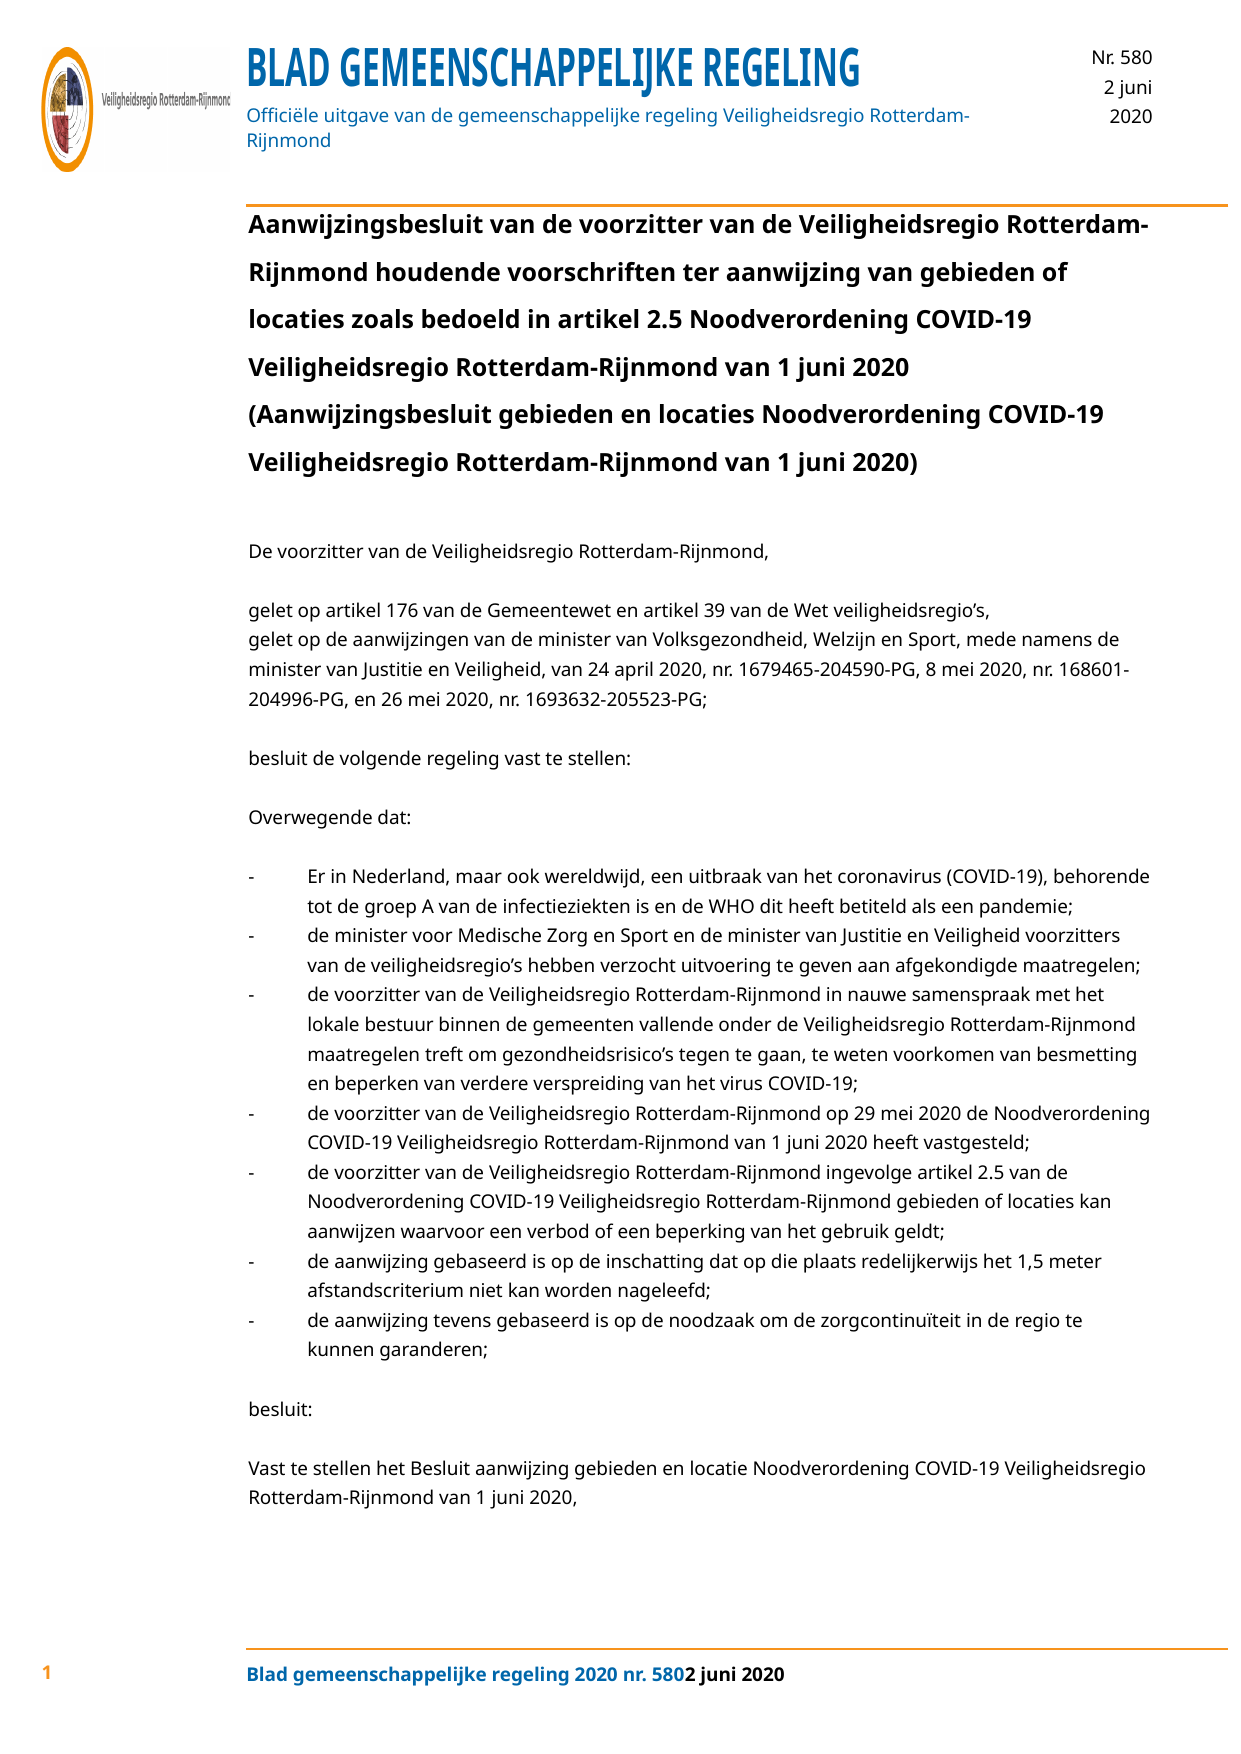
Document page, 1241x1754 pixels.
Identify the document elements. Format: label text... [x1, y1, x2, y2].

text Vast te stellen het Besluit aanwijzing gebieden en locatie Noodverordening COVID-19 Veiligheidsregio Rotterdam-Rijnmond van 1 juni 2020, [248, 1455, 1152, 1510]
text gelet op artikel 176 van de Gemeentewet en artikel 39 van de Wet veiligheidsregio’s, [248, 597, 1152, 623]
picture [41, 47, 231, 172]
list de voorzitter van de Veiligheidsregio Rotterdam-Rijnmond in nauwe samenspraak met het lokale bestuur binnen de gemeenten vallende onder de Veiligheidsregio Rotterdam-Rijnmond maatregelen treft om gezondheidsrisico’s tegen te gaan, te weten voorkomen van besmetting en beperken van verdere verspreiding van het virus COVID-19; [248, 982, 1152, 1096]
text Aanwijzingsbesluit van de voorzitter van de Veiligheidsregio Rotterdam-Rijnmond houdende voorschriften ter aanwijzing van gebieden of locaties zoals bedoeld in artikel 2.5 Noodverordening COVID-19 Veiligheidsregio Rotterdam-Rijnmond van 1 juni 2020 (Aanwijzingsbesluit gebieden en locaties Noodverordening COVID-19 Veiligheidsregio Rotterdam-Rijnmond van 1 juni 2020) [248, 207, 1152, 479]
text gelet op de aanwijzingen van de minister van Volksgezondheid, Welzijn en Sport, mede namens de minister van Justitie en Veiligheid, van 24 april 2020, nr. 1679465-204590-PG, 8 mei 2020, nr. 168601-204996-PG, en 26 mei 2020, nr. 1693632-205523-PG; [248, 627, 1152, 712]
text besluit de volgende regeling vast te stellen: [248, 745, 1152, 771]
list de voorzitter van de Veiligheidsregio Rotterdam-Rijnmond ingevolge artikel 2.5 van de Noodverordening COVID-19 Veiligheidsregio Rotterdam-Rijnmond gebieden of locaties kan aanwijzen waarvoor een verbod of een beperking van het gebruik geldt; [248, 1159, 1152, 1244]
list de minister voor Medische Zorg en Sport en de minister van Justitie en Veiligheid voorzitters van de veiligheidsregio’s hebben verzocht uitvoering te geven aan afgekondigde maatregelen; [248, 922, 1152, 978]
text Overwegende dat: [248, 804, 1152, 830]
list Er in Nederland, maar ook wereldwijd, een uitbraak van het coronavirus (COVID-19), behorende tot de groep A van de infectieziekten is en de WHO dit heeft betiteld als een pandemie; [248, 863, 1152, 919]
text De voorzitter van de Veiligheidsregio Rotterdam-Rijnmond, [248, 538, 1152, 564]
text besluit: [248, 1396, 1152, 1422]
list de aanwijzing gebaseerd is op de inschatting dat op die plaats redelijkerwijs het 1,5 meter afstandscriterium niet kan worden nageleefd; [248, 1248, 1152, 1303]
list de aanwijzing tevens gebaseerd is op de noodzaak om de zorgcontinuïteit in de regio te kunnen garanderen; [248, 1307, 1152, 1362]
list de voorzitter van de Veiligheidsregio Rotterdam-Rijnmond op 29 mei 2020 de Noodverordening COVID-19 Veiligheidsregio Rotterdam-Rijnmond van 1 juni 2020 heeft vastgesteld; [248, 1100, 1152, 1155]
